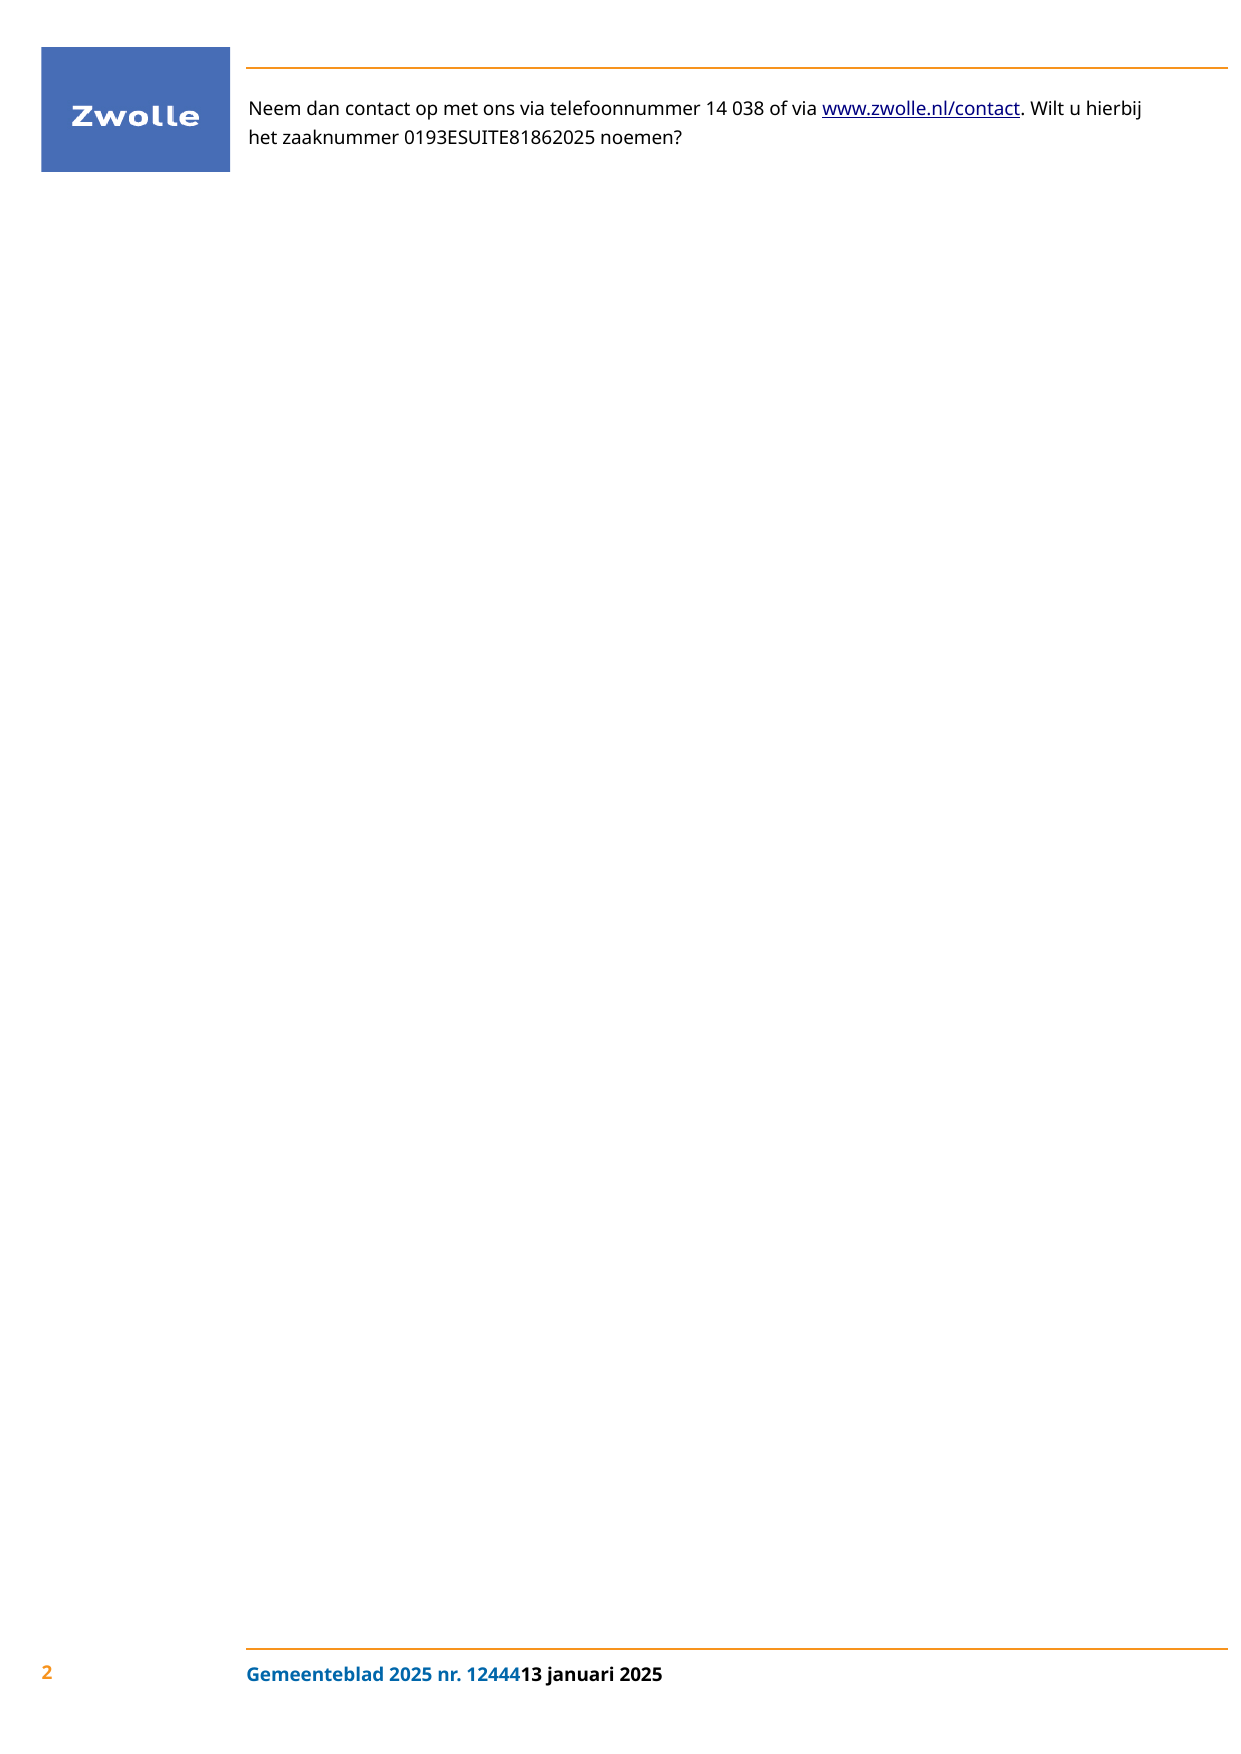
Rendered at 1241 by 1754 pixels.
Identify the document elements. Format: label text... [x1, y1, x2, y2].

picture [41, 47, 231, 172]
text Neem dan contact op met ons via telefoonnummer 14 038 of via www.zwolle.nl/contact. Wilt u hierbij het zaaknummer 0193ESUITE81862025 noemen? [248, 95, 1152, 150]
